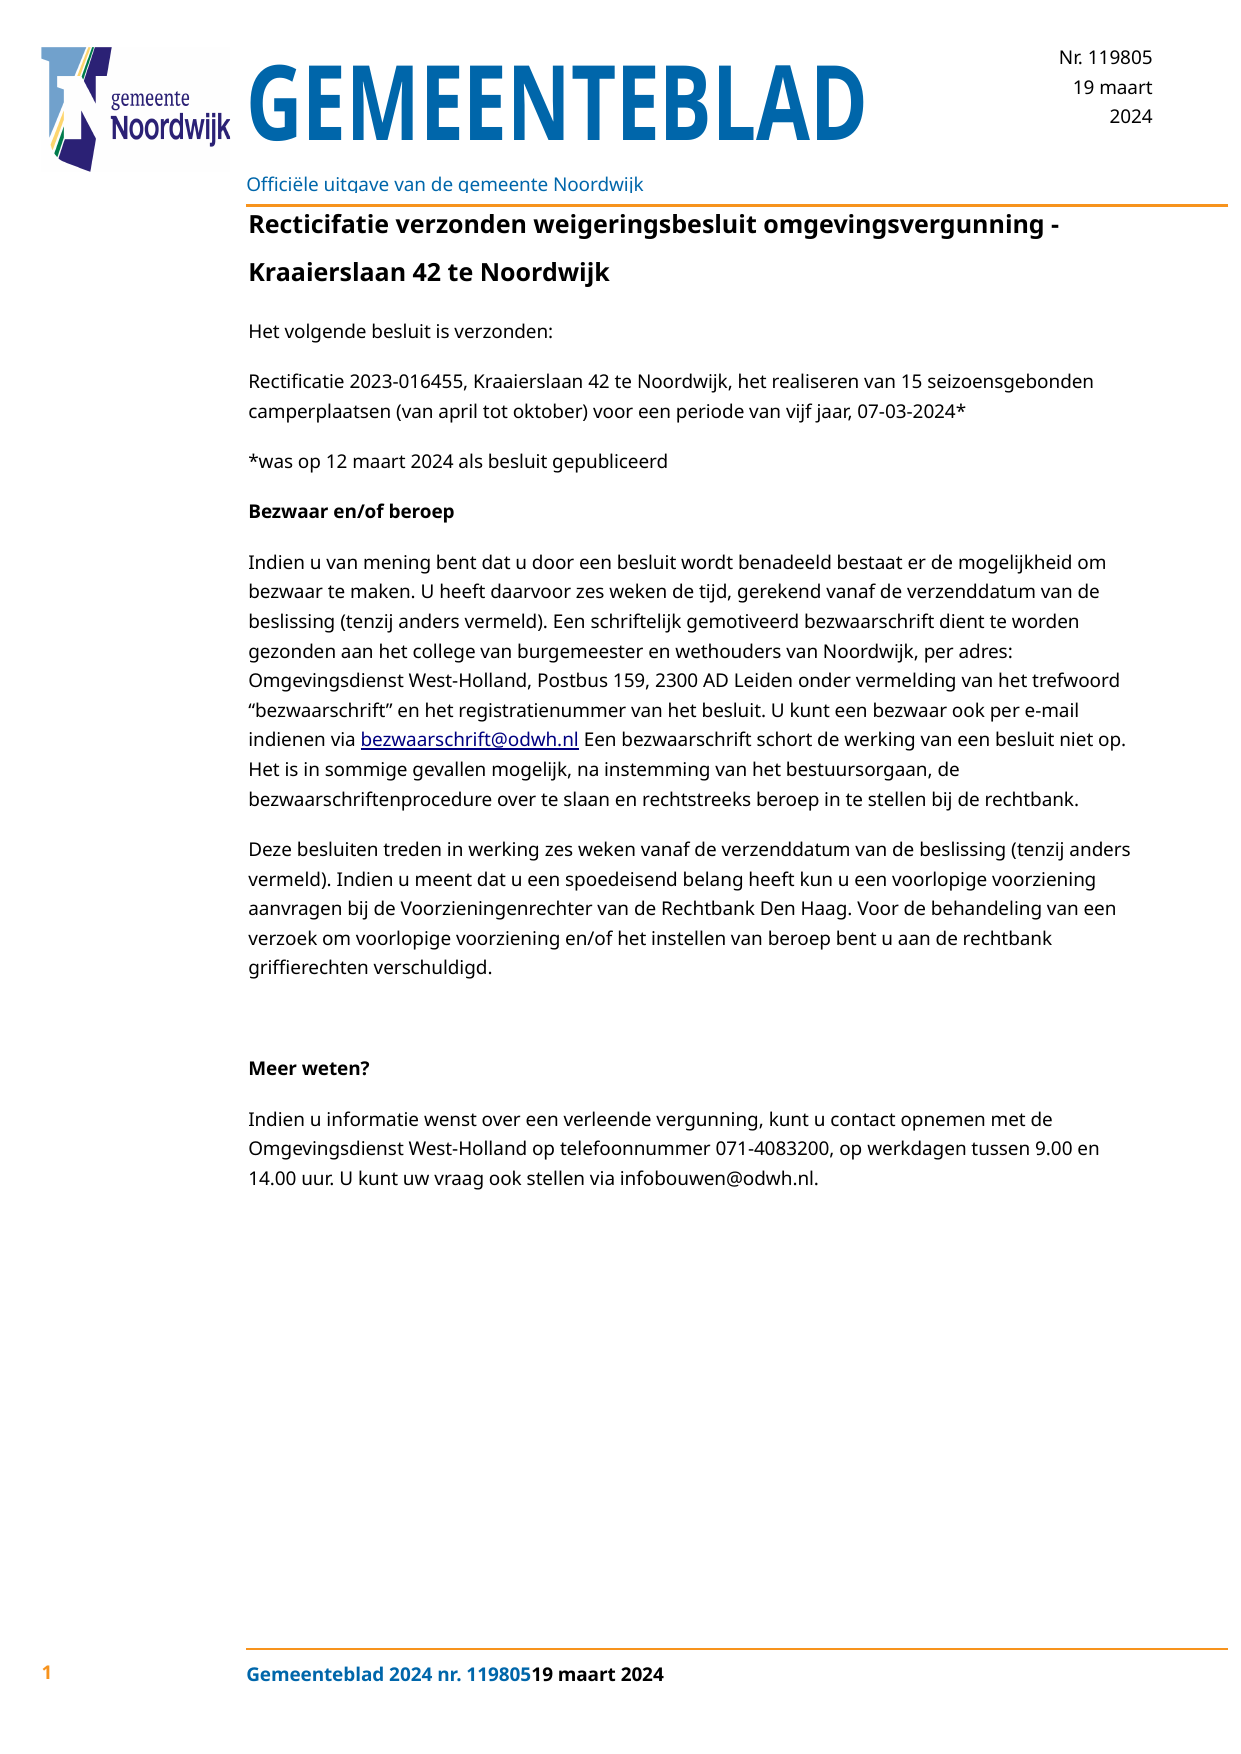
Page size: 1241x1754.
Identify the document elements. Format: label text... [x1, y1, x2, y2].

text Bezwaar en/of beroep [248, 499, 1152, 524]
text Indien u informatie wenst over een verleende vergunning, kunt u contact opnemen met de Omgevingsdienst West-Holland op telefoonnummer 071-4083200, op werkdagen tussen 9.00 en 14.00 uur. U kunt uw vraag ook stellen via infobouwen@odwh.nl. [248, 1106, 1152, 1191]
text Meer weten? [248, 1055, 1152, 1081]
text Deze besluiten treden in werking zes weken vanaf de verzenddatum van de beslissing (tenzij anders vermeld). Indien u meent dat u een spoedeisend belang heeft kun u een voorlopige voorziening aanvragen bij de Voorzieningenrechter van de Rechtbank Den Haag. Voor de behandeling van een verzoek om voorlopige voorziening en/of het instellen van beroep bent u aan de rechtbank griffierechten verschuldigd. [248, 836, 1152, 980]
picture [41, 47, 231, 172]
text Indien u van mening bent dat u door een besluit wordt benadeeld bestaat er de mogelijkheid om bezwaar te maken. U heeft daarvoor zes weken de tijd, gerekend vanaf de verzenddatum van de beslissing (tenzij anders vermeld). Een schriftelijk gemotiveerd bezwaarschrift dient te worden gezonden aan het college van burgemeester en wethouders van Noordwijk, per adres: Omgevingsdienst West-Holland, Postbus 159, 2300 AD Leiden onder vermelding van het trefwoord “bezwaarschrift” en het registratienummer van het besluit. U kunt een bezwaar ook per e-mail indienen via bezwaarschrift@odwh.nl Een bezwaarschrift schort de werking van een besluit niet op. Het is in sommige gevallen mogelijk, na instemming van het bestuursorgaan, de bezwaarschriftenprocedure over te slaan en rechtstreeks beroep in te stellen bij de rechtbank. [248, 549, 1152, 812]
text Rectificatie 2023-016455, Kraaierslaan 42 te Noordwijk, het realiseren van 15 seizoensgebonden camperplaatsen (van april tot oktober) voor een periode van vijf jaar, 07-03-2024* [248, 368, 1152, 424]
text Recticifatie verzonden weigeringsbesluit omgevingsvergunning - Kraaierslaan 42 te Noordwijk [248, 207, 1152, 288]
text *was op 12 maart 2024 als besluit gepubliceerd [248, 448, 1152, 474]
text Het volgende besluit is verzonden: [248, 318, 1152, 344]
